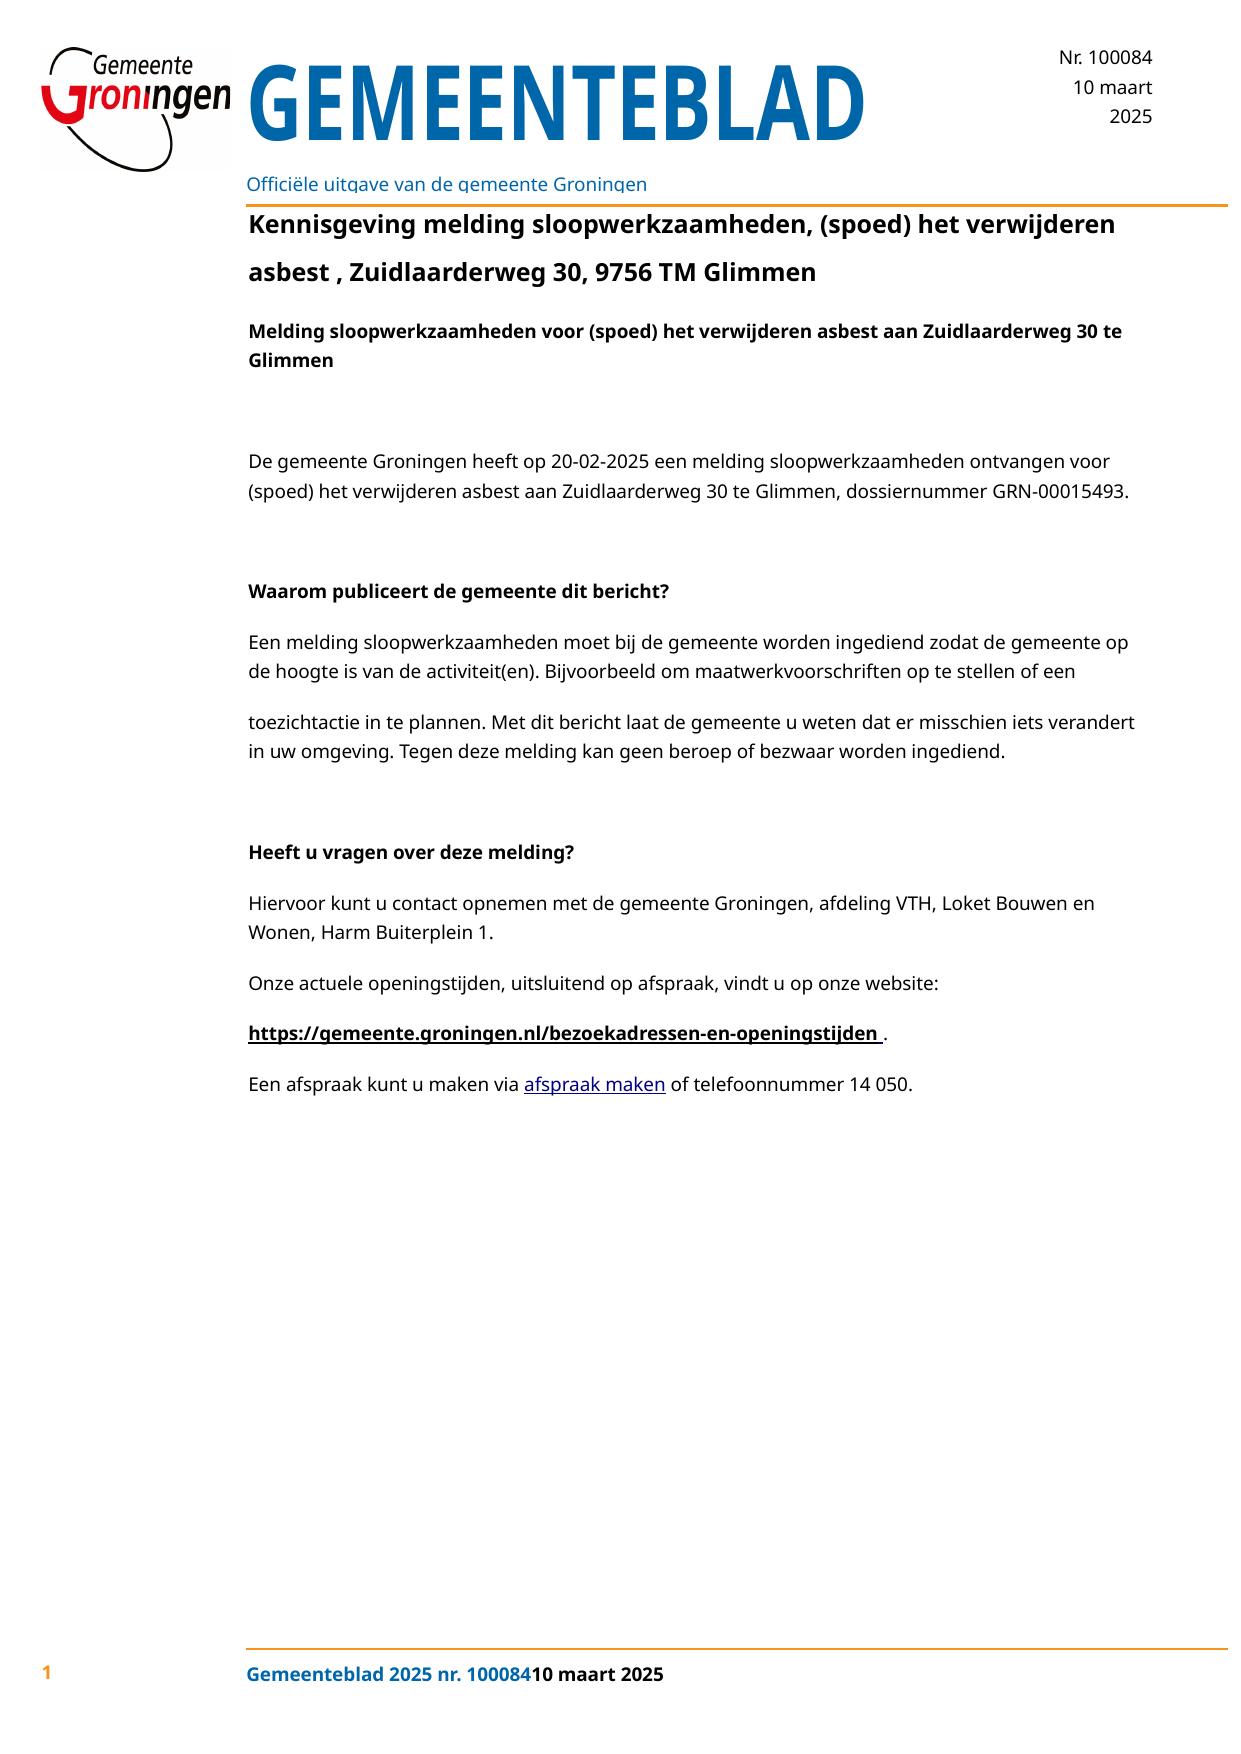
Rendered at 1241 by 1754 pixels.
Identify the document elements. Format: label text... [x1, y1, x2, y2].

text Kennisgeving melding sloopwerkzaamheden, (spoed) het verwijderen asbest , Zuidlaarderweg 30, 9756 TM Glimmen [248, 207, 1152, 288]
text Een afspraak kunt u maken via afspraak maken of telefoonnummer 14 050. [248, 1071, 1152, 1097]
picture [41, 47, 231, 172]
text Waarom publiceert de gemeente dit bericht? [248, 579, 1152, 604]
text https://gemeente.groningen.nl/bezoekadressen-en-openingstijden . [248, 1020, 1152, 1046]
text Onze actuele openingstijden, uitsluitend op afspraak, vindt u op onze website: [248, 970, 1152, 996]
text toezichtactie in te plannen. Met dit bericht laat de gemeente u weten dat er misschien iets verandert in uw omgeving. Tegen deze melding kan geen beroep of bezwaar worden ingediend. [248, 709, 1152, 764]
text Heeft u vragen over deze melding? [248, 839, 1152, 865]
text Een melding sloopwerkzaamheden moet bij de gemeente worden ingediend zodat de gemeente op de hoogte is van de activiteit(en). Bijvoorbeeld om maatwerkvoorschriften op te stellen of een [248, 629, 1152, 684]
text De gemeente Groningen heeft op 20-02-2025 een melding sloopwerkzaamheden ontvangen voor (spoed) het verwijderen asbest aan Zuidlaarderweg 30 te Glimmen, dossiernummer GRN-00015493. [248, 448, 1152, 504]
text Hiervoor kunt u contact opnemen met de gemeente Groningen, afdeling VTH, Loket Bouwen en Wonen, Harm Buiterplein 1. [248, 890, 1152, 945]
text Melding sloopwerkzaamheden voor (spoed) het verwijderen asbest aan Zuidlaarderweg 30 te Glimmen [248, 318, 1152, 373]
